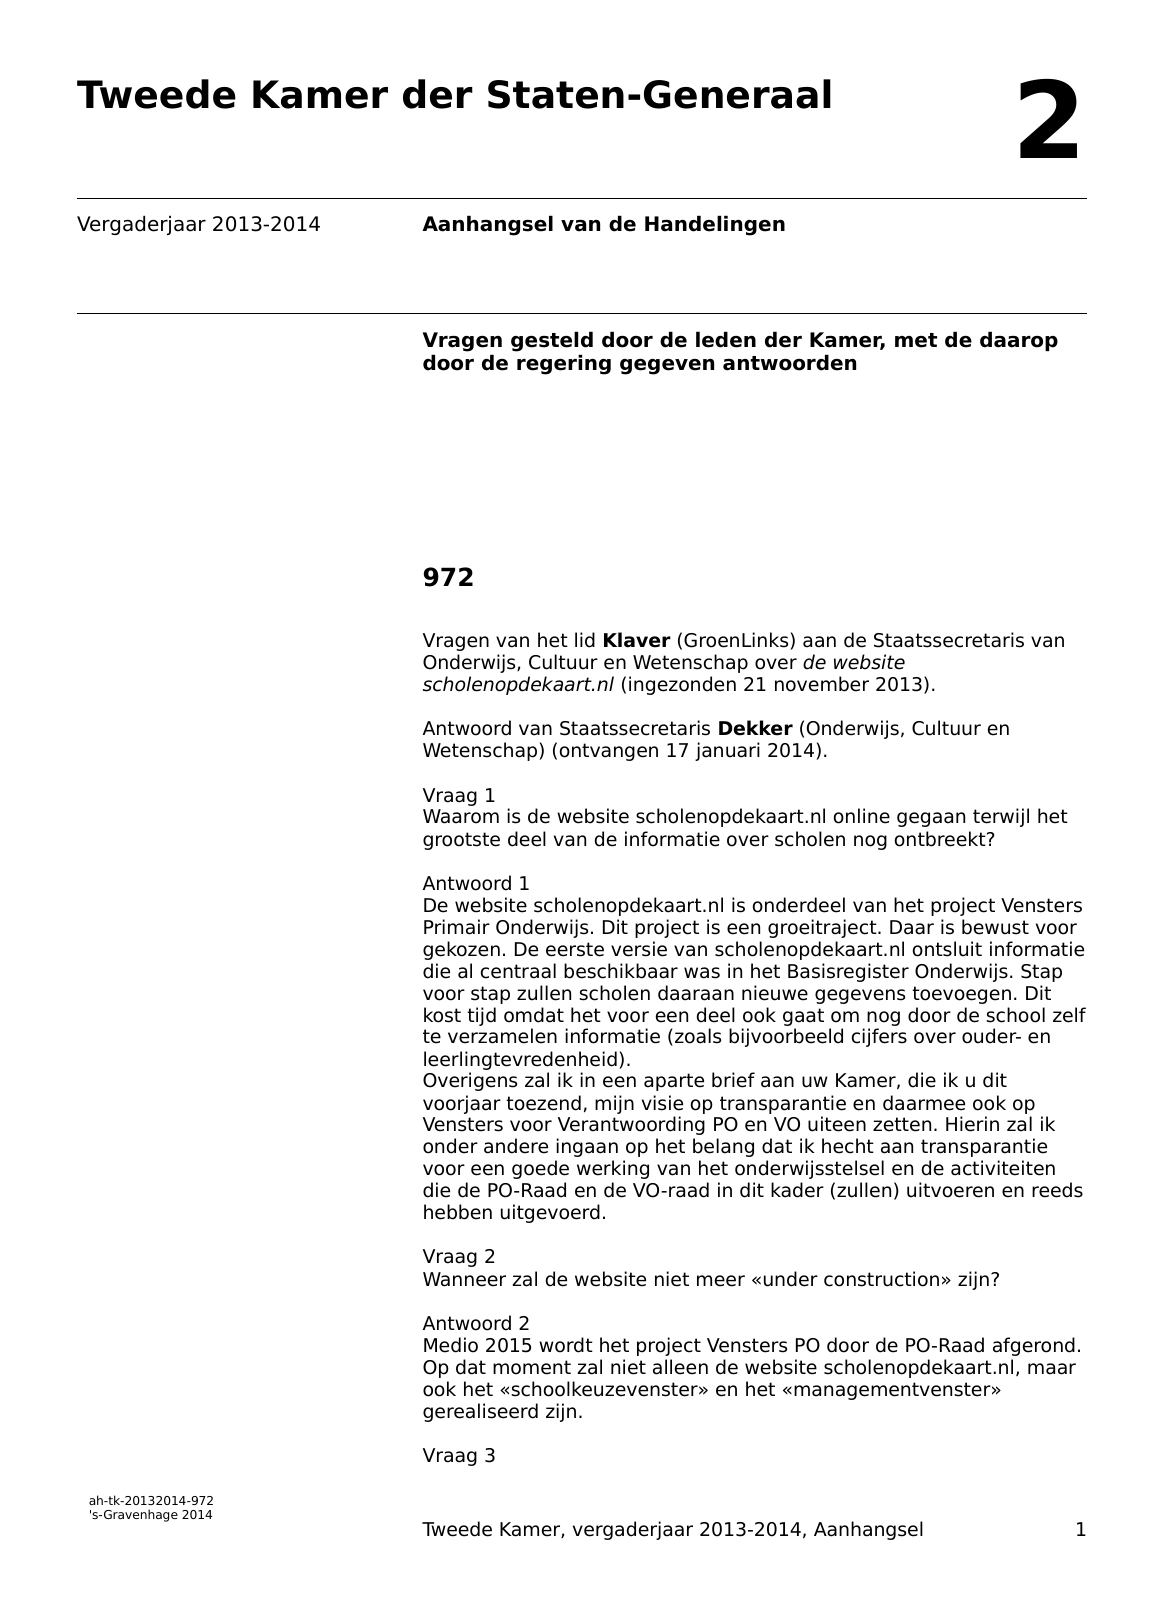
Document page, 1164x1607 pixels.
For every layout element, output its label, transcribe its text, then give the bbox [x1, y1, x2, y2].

text De website scholenopdekaart.nl is onderdeel van het project Vensters Primair Onderwijs. Dit project is een groeitraject. Daar is bewust voor gekozen. De eerste versie van scholenopdekaart.nl ontsluit informatie die al centraal beschikbaar was in het Basisregister Onderwijs. Stap voor stap zullen scholen daaraan nieuwe gegevens toevoegen. Dit kost tijd omdat het voor een deel ook gaat om nog door de school zelf te verzamelen informatie (zoals bijvoorbeeld cijfers over ouder- en leerlingtevredenheid). [422, 894, 1087, 1070]
text Vraag 2 [422, 1246, 1087, 1268]
table_cell Aanhangsel van de Handelingen [422, 199, 1087, 313]
text Vragen van het lid Klaver (GroenLinks) aan de Staatssecretaris van Onderwijs, Cultuur en Wetenschap over de website scholenopdekaart.nl (ingezonden 21 november 2013). [422, 630, 1087, 696]
table_cell [77, 314, 422, 375]
table_cell Vergaderjaar 2013-2014 [77, 199, 422, 313]
text 's-Gravenhage 2014 [88, 1508, 323, 1522]
text 972 [422, 563, 1087, 592]
text Wanneer zal de website niet meer «under construction» zijn? [422, 1268, 1087, 1290]
text Medio 2015 wordt het project Vensters PO door de PO-Raad afgerond. Op dat moment zal niet alleen de website scholenopdekaart.nl, maar ook het «schoolkeuzevenster» en het «managementvenster» gerealiseerd zijn. [422, 1334, 1087, 1422]
text Vraag 3 [422, 1445, 1087, 1467]
table_header 2 [886, 59, 1087, 198]
text Waarom is de website scholenopdekaart.nl online gegaan terwijl het grootste deel van de informatie over scholen nog ontbreekt? [422, 806, 1087, 850]
text Vraag 1 [422, 784, 1087, 806]
table_header Tweede Kamer der Staten-Generaal [77, 59, 886, 198]
table_cell Vragen gesteld door de leden der Kamer, met de daarop door de regering gegeven antwoorden [422, 314, 1087, 375]
text Overigens zal ik in een aparte brief aan uw Kamer, die ik u dit voorjaar toezend, mijn visie op transparantie en daarmee ook op Vensters voor Verantwoording PO en VO uiteen zetten. Hierin zal ik onder andere ingaan op het belang dat ik hecht aan transparantie voor een goede werking van het onderwijsstelsel en de activiteiten die de PO-Raad en de VO-raad in dit kader (zullen) uitvoeren en reeds hebben uitgevoerd. [422, 1070, 1087, 1224]
text Antwoord 1 [422, 873, 1087, 894]
text Antwoord van Staatssecretaris Dekker (Onderwijs, Cultuur en Wetenschap) (ontvangen 17 januari 2014). [422, 718, 1087, 762]
text ah-tk-20132014-972 [88, 1494, 323, 1508]
text Antwoord 2 [422, 1313, 1087, 1334]
